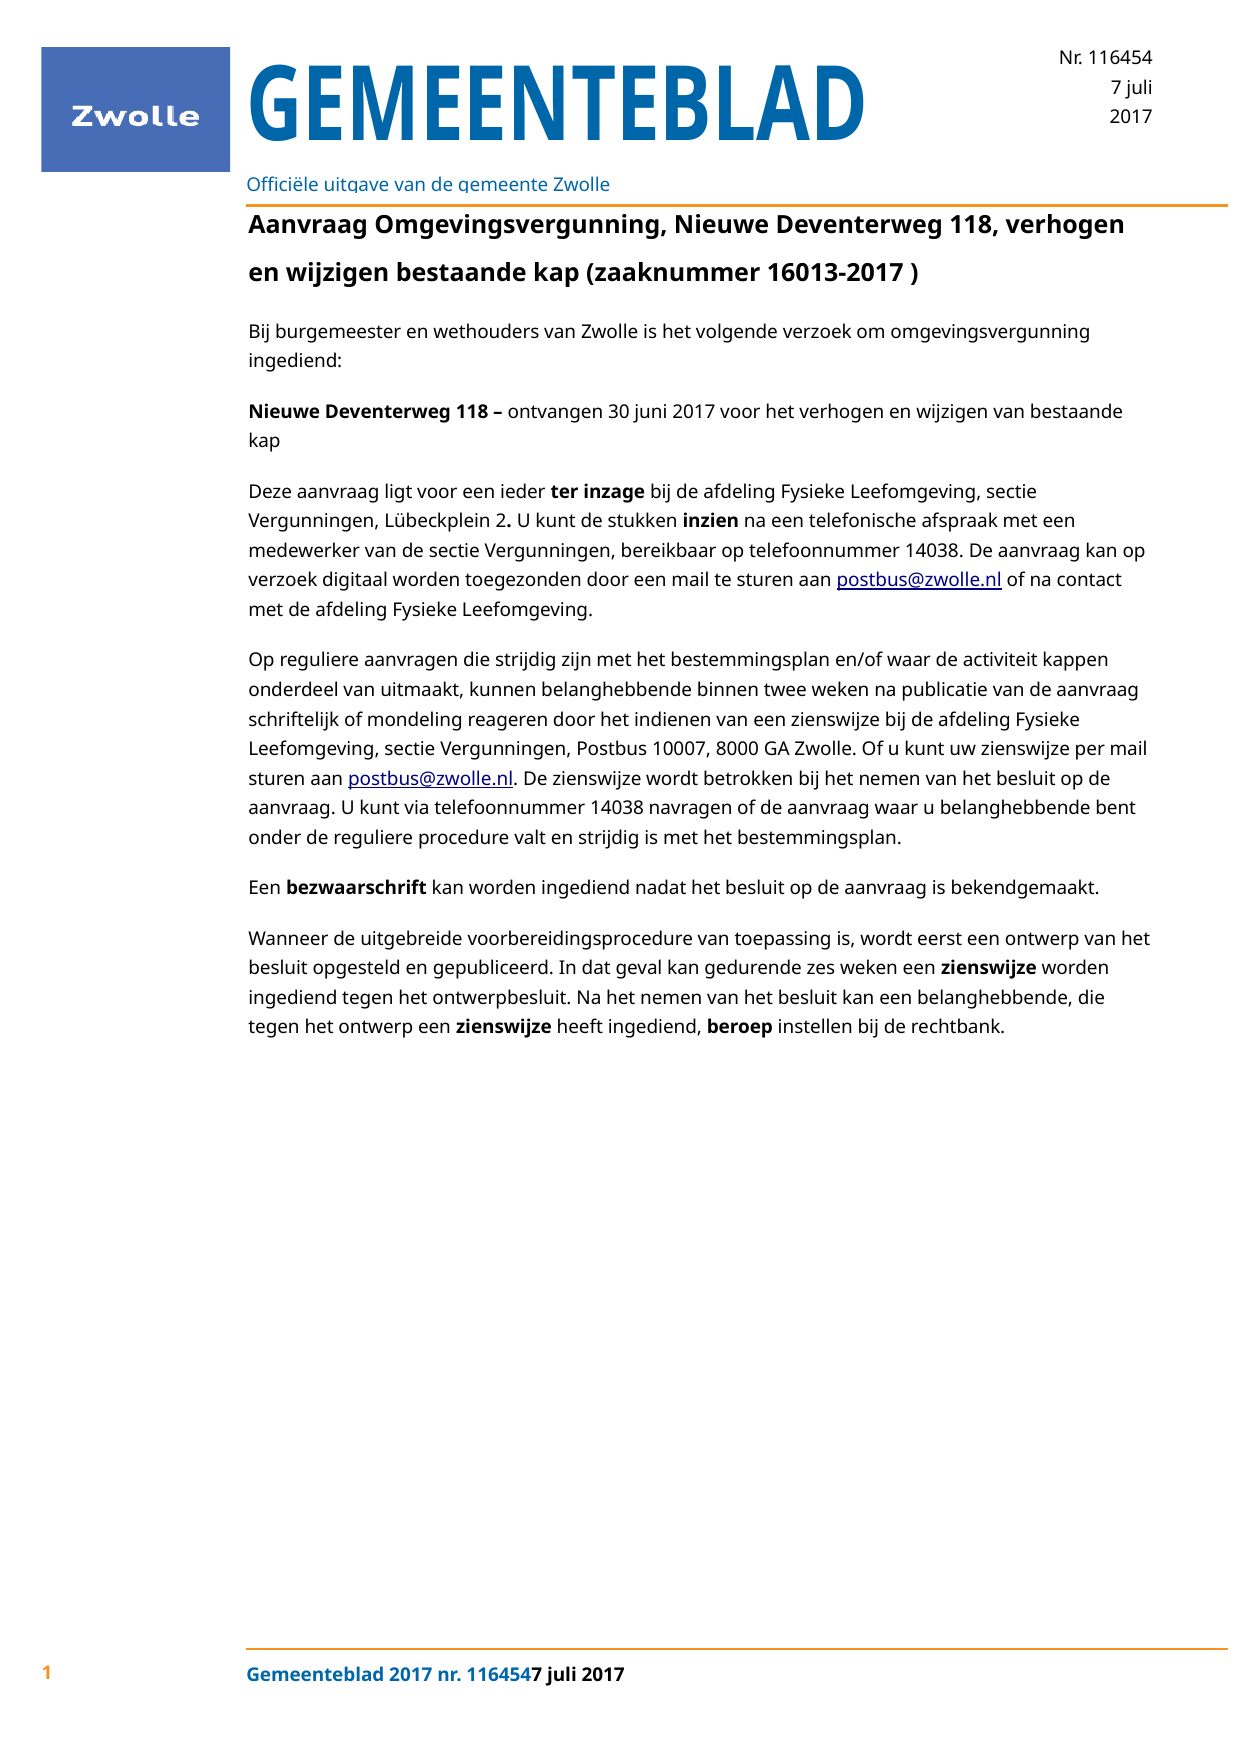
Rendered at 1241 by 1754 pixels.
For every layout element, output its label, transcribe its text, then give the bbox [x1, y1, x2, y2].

text Aanvraag Omgevingsvergunning, Nieuwe Deventerweg 118, verhogen en wijzigen bestaande kap (zaaknummer 16013-2017 ) [248, 207, 1152, 288]
text Deze aanvraag ligt voor een ieder ter inzage bij de afdeling Fysieke Leefomgeving, sectie Vergunningen, Lübeckplein 2. U kunt de stukken inzien na een telefonische afspraak met een medewerker van de sectie Vergunningen, bereikbaar op telefoonnummer 14038. De aanvraag kan op verzoek digitaal worden toegezonden door een mail te sturen aan postbus@zwolle.nl of na contact met de afdeling Fysieke Leefomgeving. [248, 478, 1152, 622]
text Op reguliere aanvragen die strijdig zijn met het bestemmingsplan en/of waar de activiteit kappen onderdeel van uitmaakt, kunnen belanghebbende binnen twee weken na publicatie van de aanvraag schriftelijk of mondeling reageren door het indienen van een zienswijze bij de afdeling Fysieke Leefomgeving, sectie Vergunningen, Postbus 10007, 8000 GA Zwolle. Of u kunt uw zienswijze per mail sturen aan postbus@zwolle.nl. De zienswijze wordt betrokken bij het nemen van het besluit op de aanvraag. U kunt via telefoonnummer 14038 navragen of de aanvraag waar u belanghebbende bent onder de reguliere procedure valt en strijdig is met het bestemmingsplan. [248, 647, 1152, 850]
text Bij burgemeester en wethouders van Zwolle is het volgende verzoek om omgevingsvergunning ingediend: [248, 318, 1152, 373]
text Een bezwaarschrift kan worden ingediend nadat het besluit op de aanvraag is bekendgemaakt. [248, 874, 1152, 900]
picture [41, 47, 231, 172]
text Wanneer de uitgebreide voorbereidingsprocedure van toepassing is, wordt eerst een ontwerp van het besluit opgesteld en gepubliceerd. In dat geval kan gedurende zes weken een zienswijze worden ingediend tegen het ontwerpbesluit. Na het nemen van het besluit kan een belanghebbende, die tegen het ontwerp een zienswijze heeft ingediend, beroep instellen bij de rechtbank. [248, 925, 1152, 1039]
text Nieuwe Deventerweg 118 – ontvangen 30 juni 2017 voor het verhogen en wijzigen van bestaande kap [248, 398, 1152, 453]
